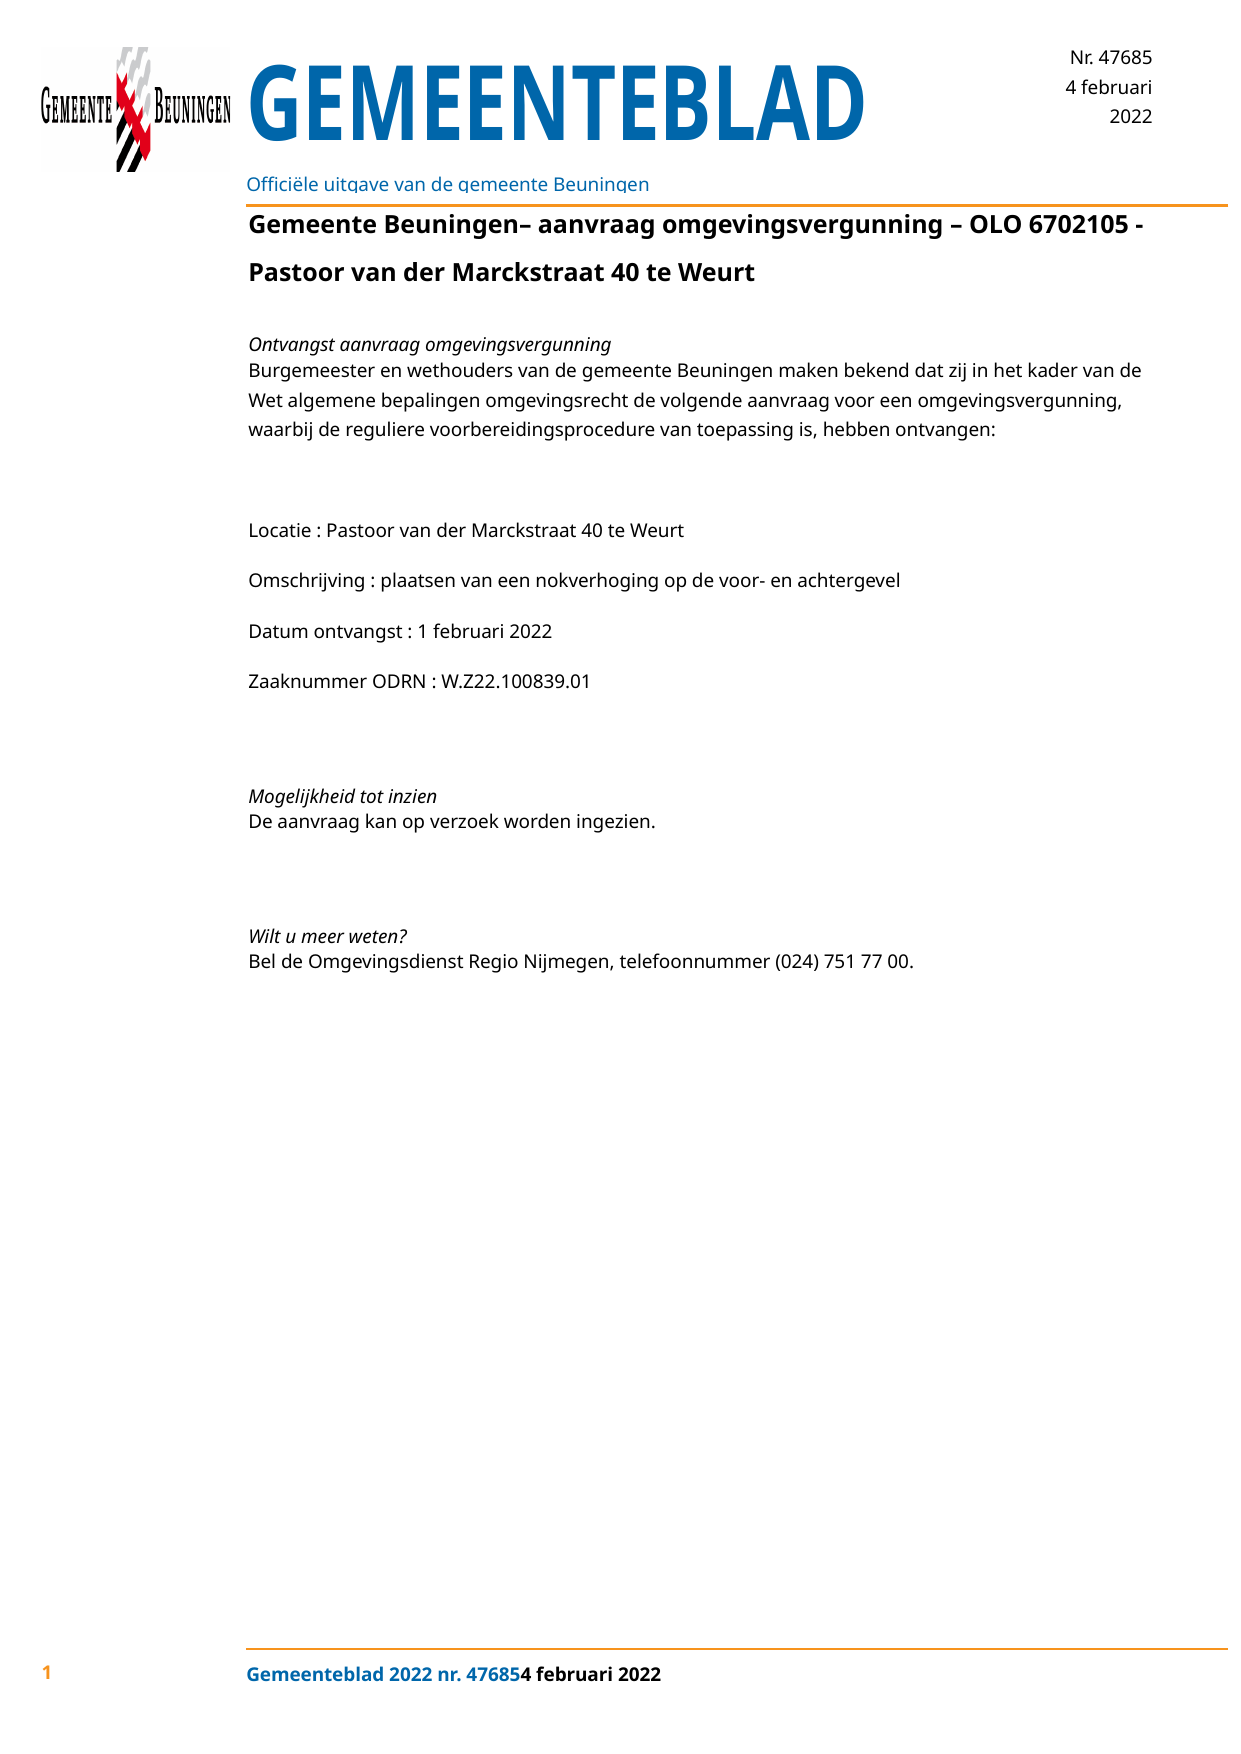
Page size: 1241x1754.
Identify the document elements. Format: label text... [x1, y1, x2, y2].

text Mogelijkheid tot inzien [248, 783, 1152, 808]
text De aanvraag kan op verzoek worden ingezien. [248, 808, 1152, 834]
picture [41, 47, 231, 172]
text Datum ontvangst : 1 februari 2022 [248, 618, 1152, 644]
text Omschrijving : plaatsen van een nokverhoging op de voor- en achtergevel [248, 568, 1152, 593]
text Bel de Omgevingsdienst Regio Nijmegen, telefoonnummer (024) 751 77 00. [248, 949, 1152, 974]
text Gemeente Beuningen– aanvraag omgevingsvergunning – OLO 6702105 - Pastoor van der Marckstraat 40 te Weurt [248, 207, 1152, 288]
text Locatie : Pastoor van der Marckstraat 40 te Weurt [248, 517, 1152, 543]
text Burgemeester en wethouders van de gemeente Beuningen maken bekend dat zij in het kader van de Wet algemene bepalingen omgevingsrecht de volgende aanvraag voor een omgevingsvergunning, waarbij de reguliere voorbereidingsprocedure van toepassing is, hebben ontvangen: [248, 357, 1152, 442]
text Zaaknummer ODRN : W.Z22.100839.01 [248, 668, 1152, 694]
text Ontvangst aanvraag omgevingsvergunning [248, 331, 1152, 357]
text Wilt u meer weten? [248, 923, 1152, 949]
